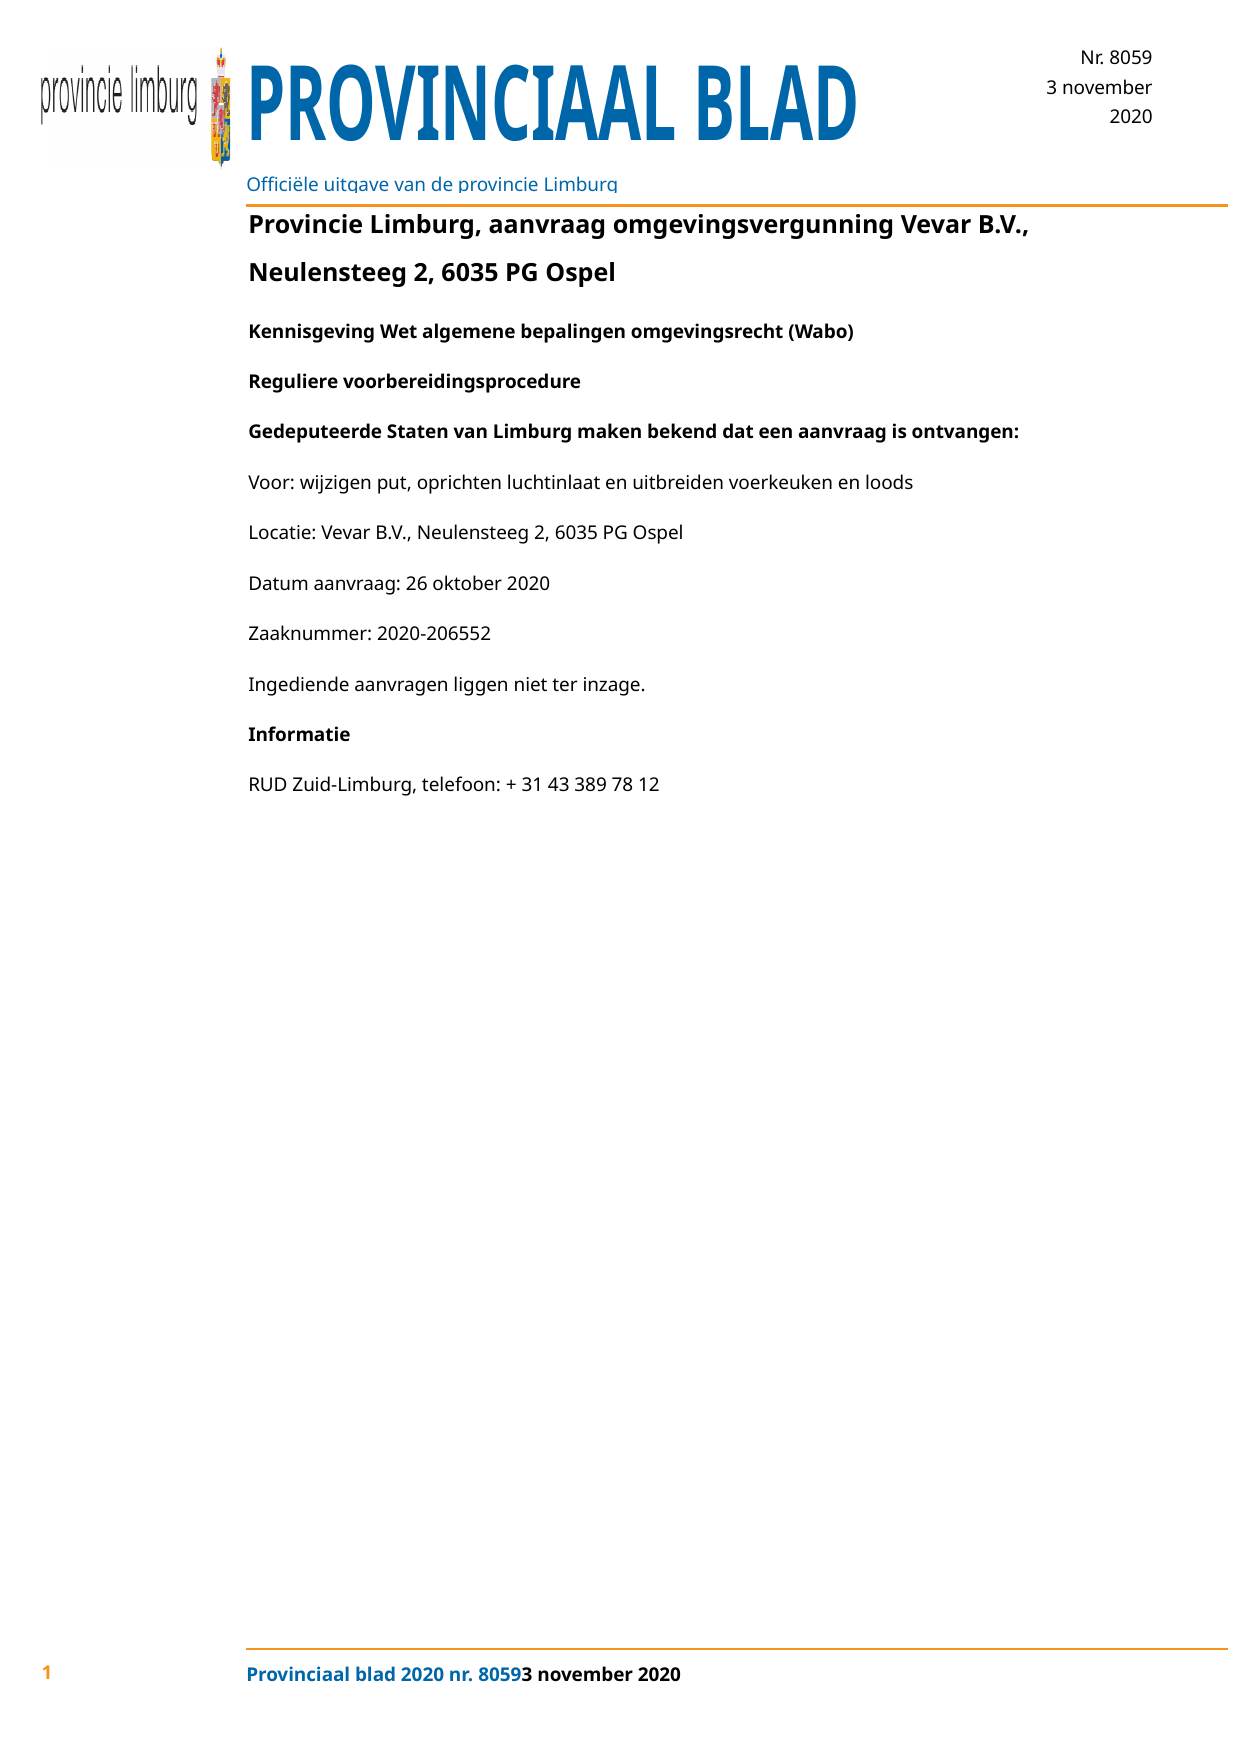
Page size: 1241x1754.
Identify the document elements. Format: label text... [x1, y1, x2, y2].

text Provincie Limburg, aanvraag omgevingsvergunning Vevar B.V., Neulensteeg 2, 6035 PG Ospel [248, 207, 1152, 288]
picture [41, 47, 231, 172]
text Kennisgeving Wet algemene bepalingen omgevingsrecht (Wabo) [248, 318, 1152, 344]
text Informatie [248, 721, 1152, 747]
text Ingediende aanvragen liggen niet ter inzage. [248, 671, 1152, 697]
text Gedeputeerde Staten van Limburg maken bekend dat een aanvraag is ontvangen: [248, 419, 1152, 444]
text Datum aanvraag: 26 oktober 2020 [248, 570, 1152, 596]
text Voor: wijzigen put, oprichten luchtinlaat en uitbreiden voerkeuken en loods [248, 469, 1152, 495]
text Locatie: Vevar B.V., Neulensteeg 2, 6035 PG Ospel [248, 519, 1152, 545]
text Reguliere voorbereidingsprocedure [248, 368, 1152, 394]
text Zaaknummer: 2020-206552 [248, 620, 1152, 646]
text RUD Zuid-Limburg, telefoon: + 31 43 389 78 12 [248, 772, 1152, 797]
